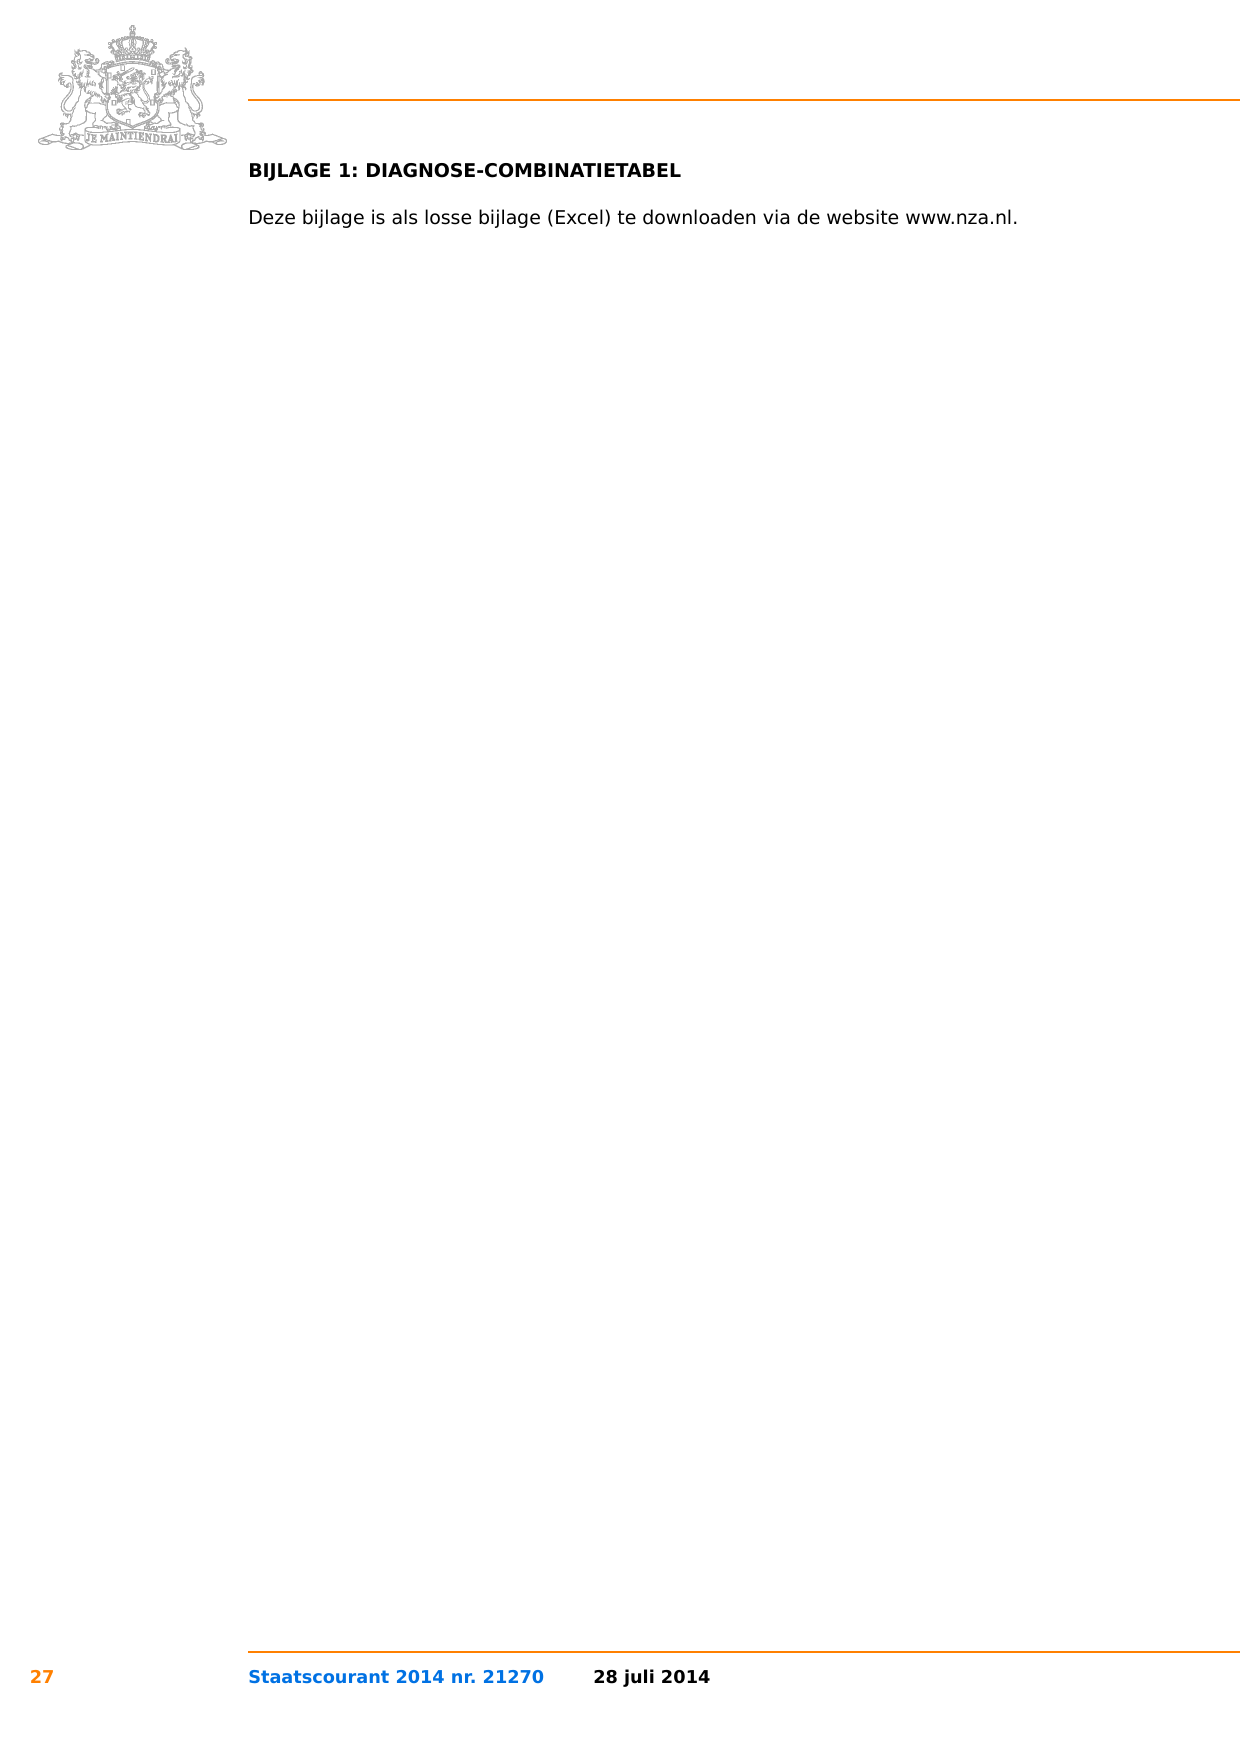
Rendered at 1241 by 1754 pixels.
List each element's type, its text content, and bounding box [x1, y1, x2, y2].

picture [38, 25, 227, 150]
text Deze bijlage is als losse bijlage (Excel) te downloaden via de website www.nza.nl. [248, 207, 1163, 229]
subtitle BIJLAGE 1: DIAGNOSE-COMBINATIETABEL [248, 160, 1163, 182]
